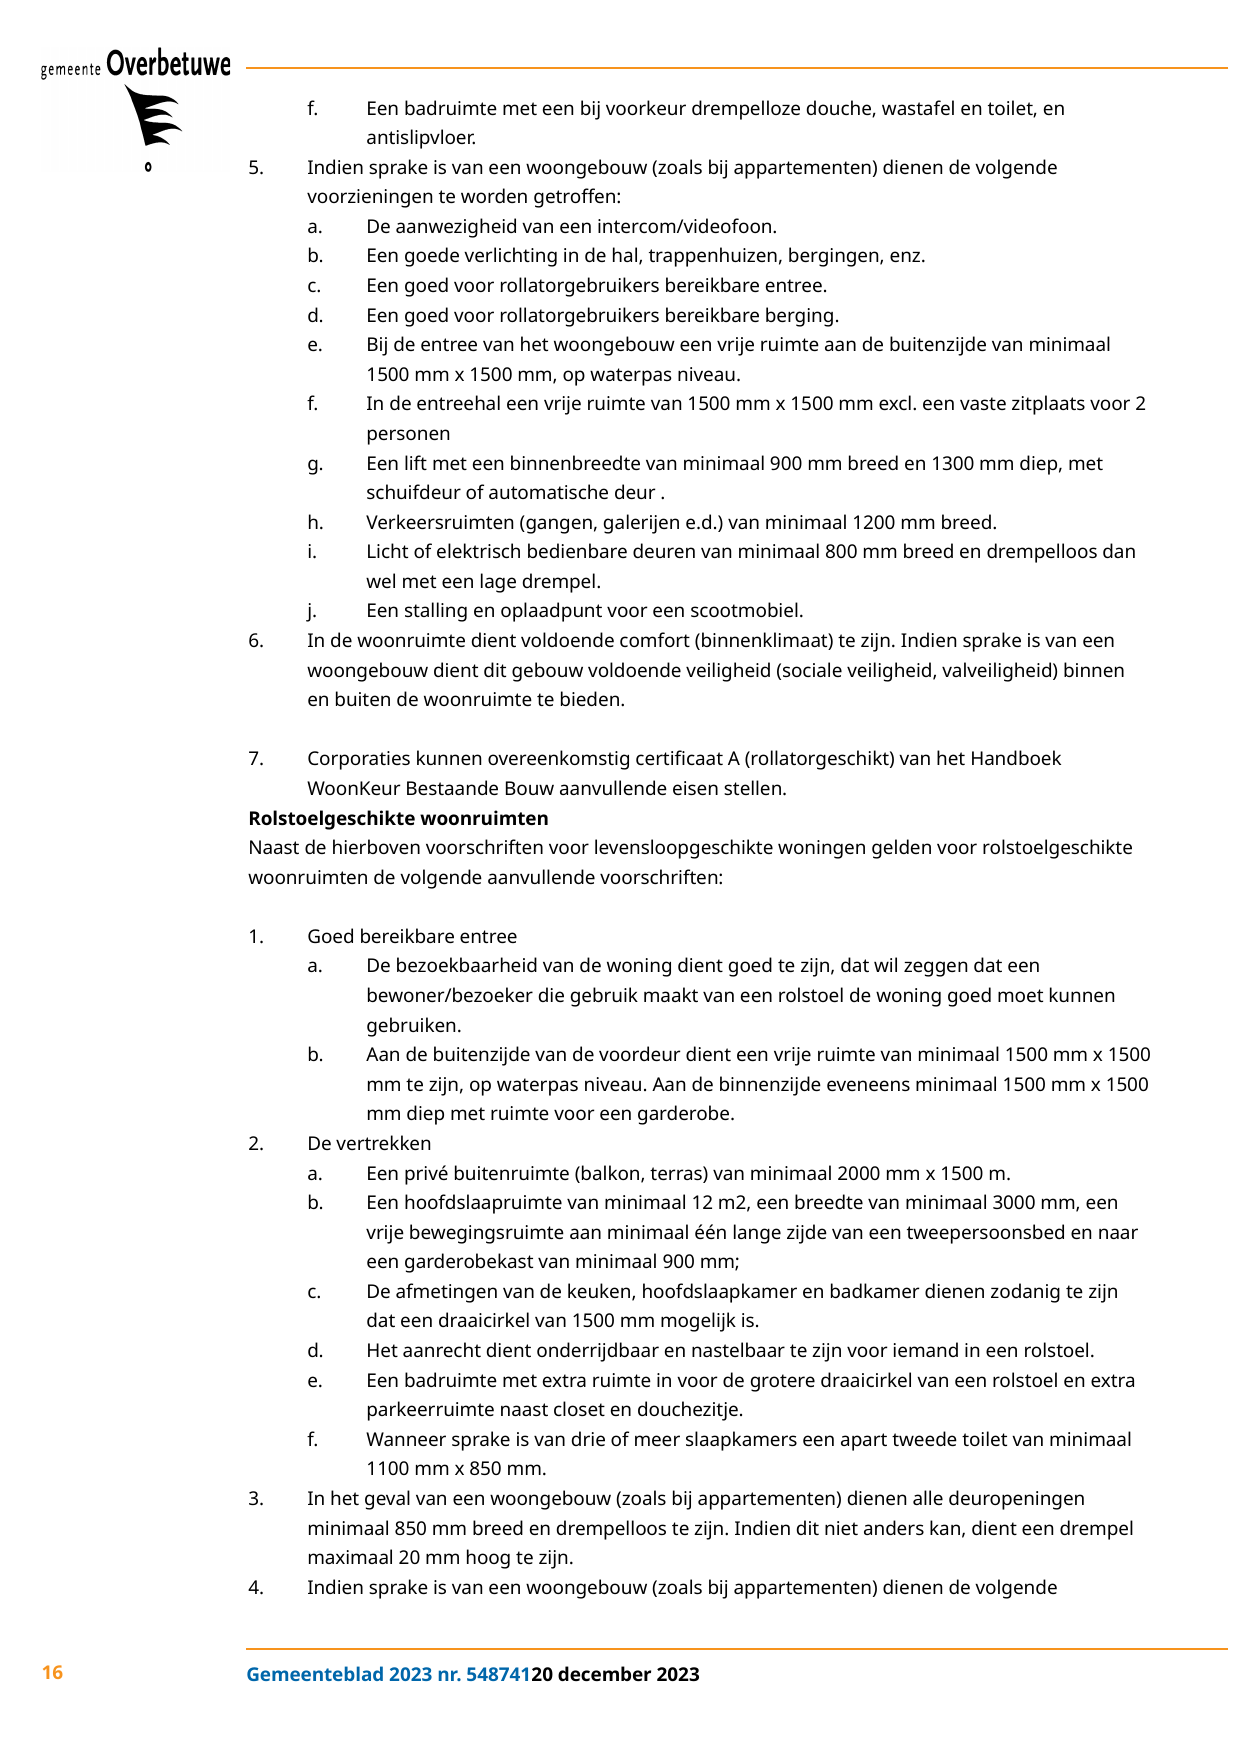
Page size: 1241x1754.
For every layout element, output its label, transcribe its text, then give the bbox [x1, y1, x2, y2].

list Een hoofdslaapruimte van minimaal 12 m2, een breedte van minimaal 3000 mm, een vrije bewegingsruimte aan minimaal één lange zijde van een tweepersoonsbed en naar een garderobekast van minimaal 900 mm; [307, 1189, 1152, 1274]
list Een goed voor rollatorgebruikers bereikbare entree. [307, 272, 1152, 298]
text Naast de hierboven voorschriften voor levensloopgeschikte woningen gelden voor rolstoelgeschikte woonruimten de volgende aanvullende voorschriften: [248, 834, 1152, 890]
list Een goed voor rollatorgebruikers bereikbare berging. [307, 302, 1152, 328]
list De vertrekken [248, 1130, 1152, 1156]
list Bij de entree van het woongebouw een vrije ruimte aan de buitenzijde van minimaal 1500 mm x 1500 mm, op waterpas niveau. [307, 331, 1152, 387]
list Een lift met een binnenbreedte van minimaal 900 mm breed en 1300 mm diep, met schuifdeur of automatische deur . [307, 450, 1152, 505]
picture [41, 47, 231, 172]
list Aan de buitenzijde van de voordeur dient een vrije ruimte van minimaal 1500 mm x 1500 mm te zijn, op waterpas niveau. Aan de binnenzijde eveneens minimaal 1500 mm x 1500 mm diep met ruimte voor een garderobe. [307, 1041, 1152, 1126]
list Een badruimte met extra ruimte in voor de grotere draaicirkel van een rolstoel en extra parkeerruimte naast closet en douchezitje. [307, 1367, 1152, 1422]
list Licht of elektrisch bedienbare deuren van minimaal 800 mm breed en drempelloos dan wel met een lage drempel. [307, 538, 1152, 594]
list Een goede verlichting in de hal, trappenhuizen, bergingen, enz. [307, 243, 1152, 268]
text Rolstoelgeschikte woonruimten [248, 805, 1152, 831]
list In de woonruimte dient voldoende comfort (binnenklimaat) te zijn. Indien sprake is van een woongebouw dient dit gebouw voldoende veiligheid (sociale veiligheid, valveiligheid) binnen en buiten de woonruimte te bieden. [248, 627, 1152, 712]
list Een badruimte met een bij voorkeur drempelloze douche, wastafel en toilet, en antislipvloer. [307, 95, 1152, 150]
list De afmetingen van de keuken, hoofdslaapkamer en badkamer dienen zodanig te zijn dat een draaicirkel van 1500 mm mogelijk is. [307, 1278, 1152, 1333]
list Een privé buitenruimte (balkon, terras) van minimaal 2000 mm x 1500 m. [307, 1160, 1152, 1186]
list Indien sprake is van een woongebouw (zoals bij appartementen) dienen de volgende [248, 1574, 1152, 1600]
list Corporaties kunnen overeenkomstig certificaat A (rollatorgeschikt) van het Handboek WoonKeur Bestaande Bouw aanvullende eisen stellen. [248, 746, 1152, 801]
list De bezoekbaarheid van de woning dient goed te zijn, dat wil zeggen dat een bewoner/bezoeker die gebruik maakt van een rolstoel de woning goed moet kunnen gebruiken. [307, 953, 1152, 1038]
list Wanneer sprake is van drie of meer slaapkamers een apart tweede toilet van minimaal 1100 mm x 850 mm. [307, 1426, 1152, 1481]
list Indien sprake is van een woongebouw (zoals bij appartementen) dienen de volgende voorzieningen te worden getroffen: [248, 154, 1152, 209]
list In het geval van een woongebouw (zoals bij appartementen) dienen alle deuropeningen minimaal 850 mm breed en drempelloos te zijn. Indien dit niet anders kan, dient een drempel maximaal 20 mm hoog te zijn. [248, 1485, 1152, 1570]
list Goed bereikbare entree [248, 923, 1152, 949]
list Het aanrecht dient onderrijdbaar en nastelbaar te zijn voor iemand in een rolstoel. [307, 1337, 1152, 1363]
list Verkeersruimten (gangen, galerijen e.d.) van minimaal 1200 mm breed. [307, 509, 1152, 535]
list In de entreehal een vrije ruimte van 1500 mm x 1500 mm excl. een vaste zitplaats voor 2 personen [307, 391, 1152, 446]
list De aanwezigheid van een intercom/videofoon. [307, 213, 1152, 239]
list Een stalling en oplaadpunt voor een scootmobiel. [307, 598, 1152, 623]
